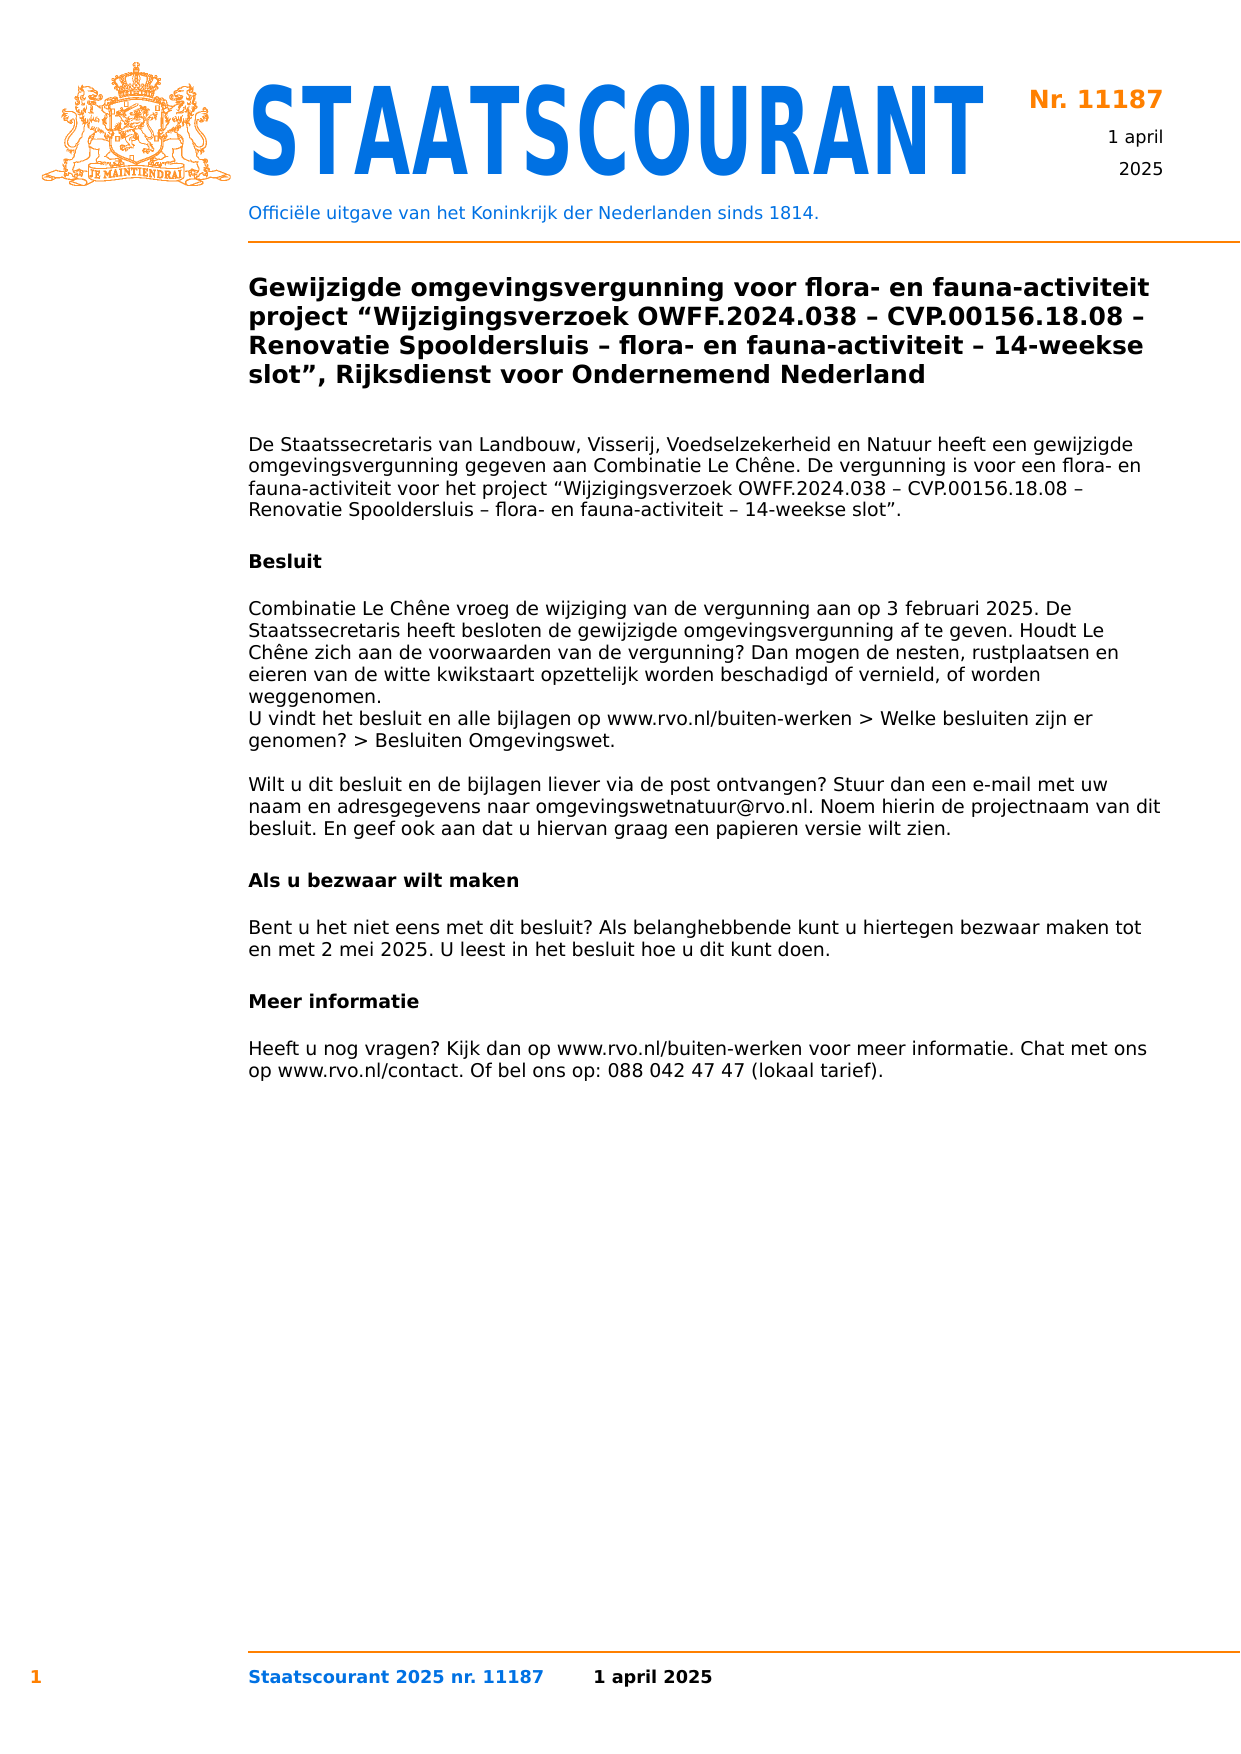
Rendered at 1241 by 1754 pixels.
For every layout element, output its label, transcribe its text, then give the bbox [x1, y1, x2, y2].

table_header STAATSCOURANT [248, 62, 998, 203]
text Bent u het niet eens met dit besluit? Als belanghebbende kunt u hiertegen bezwaar maken tot en met 2 mei 2025. U leest in het besluit hoe u dit kunt doen. [248, 917, 1163, 961]
table_header [25, 62, 248, 241]
text U vindt het besluit en alle bijlagen op www.rvo.nl/buiten-werken > Welke besluiten zijn er genomen? > Besluiten Omgevingswet. [248, 708, 1163, 752]
subtitle Gewijzigde omgevingsvergunning voor flora- en fauna-activiteit project “Wijzigingsverzoek OWFF.2024.038 – CVP.00156.18.08 – Renovatie Spooldersluis – flora- en fauna-activiteit – 14-weekse slot”, Rijksdienst voor Ondernemend Nederland [248, 273, 1163, 390]
table_cell 2025 [998, 153, 1240, 203]
table_cell 1 april [998, 121, 1240, 153]
text Combinatie Le Chêne vroeg de wijziging van de vergunning aan op 3 februari 2025. De Staatssecretaris heeft besloten de gewijzigde omgevingsvergunning af te geven. Houdt Le Chêne zich aan de voorwaarden van de vergunning? Dan mogen de nesten, rustplaatsen en eieren van de witte kwikstaart opzettelijk worden beschadigd of vernield, of worden weggenomen. [248, 598, 1163, 708]
subtitle Meer informatie [248, 991, 1163, 1013]
text Heeft u nog vragen? Kijk dan op www.rvo.nl/buiten-werken voor meer informatie. Chat met ons op www.rvo.nl/contact. Of bel ons op: 088 042 47 47 (lokaal tarief). [248, 1038, 1163, 1082]
picture [41, 62, 231, 186]
table_header Nr. 11187 [998, 62, 1240, 121]
subtitle Besluit [248, 551, 1163, 573]
text De Staatssecretaris van Landbouw, Visserij, Voedselzekerheid en Natuur heeft een gewijzigde omgevingsvergunning gegeven aan Combinatie Le Chêne. De vergunning is voor een flora- en fauna-activiteit voor het project “Wijzigingsverzoek OWFF.2024.038 – CVP.00156.18.08 – Renovatie Spooldersluis – flora- en fauna-activiteit – 14-weekse slot”. [248, 433, 1163, 521]
subtitle Als u bezwaar wilt maken [248, 870, 1163, 892]
table_cell Officiële uitgave van het Koninkrijk der Nederlanden sinds 1814. [248, 203, 1240, 241]
text Wilt u dit besluit en de bijlagen liever via de post ontvangen? Stuur dan een e-mail met uw naam en adresgegevens naar omgevingswetnatuur@rvo.nl. Noem hierin de projectnaam van dit besluit. En geef ook aan dat u hiervan graag een papieren versie wilt zien. [248, 774, 1163, 840]
